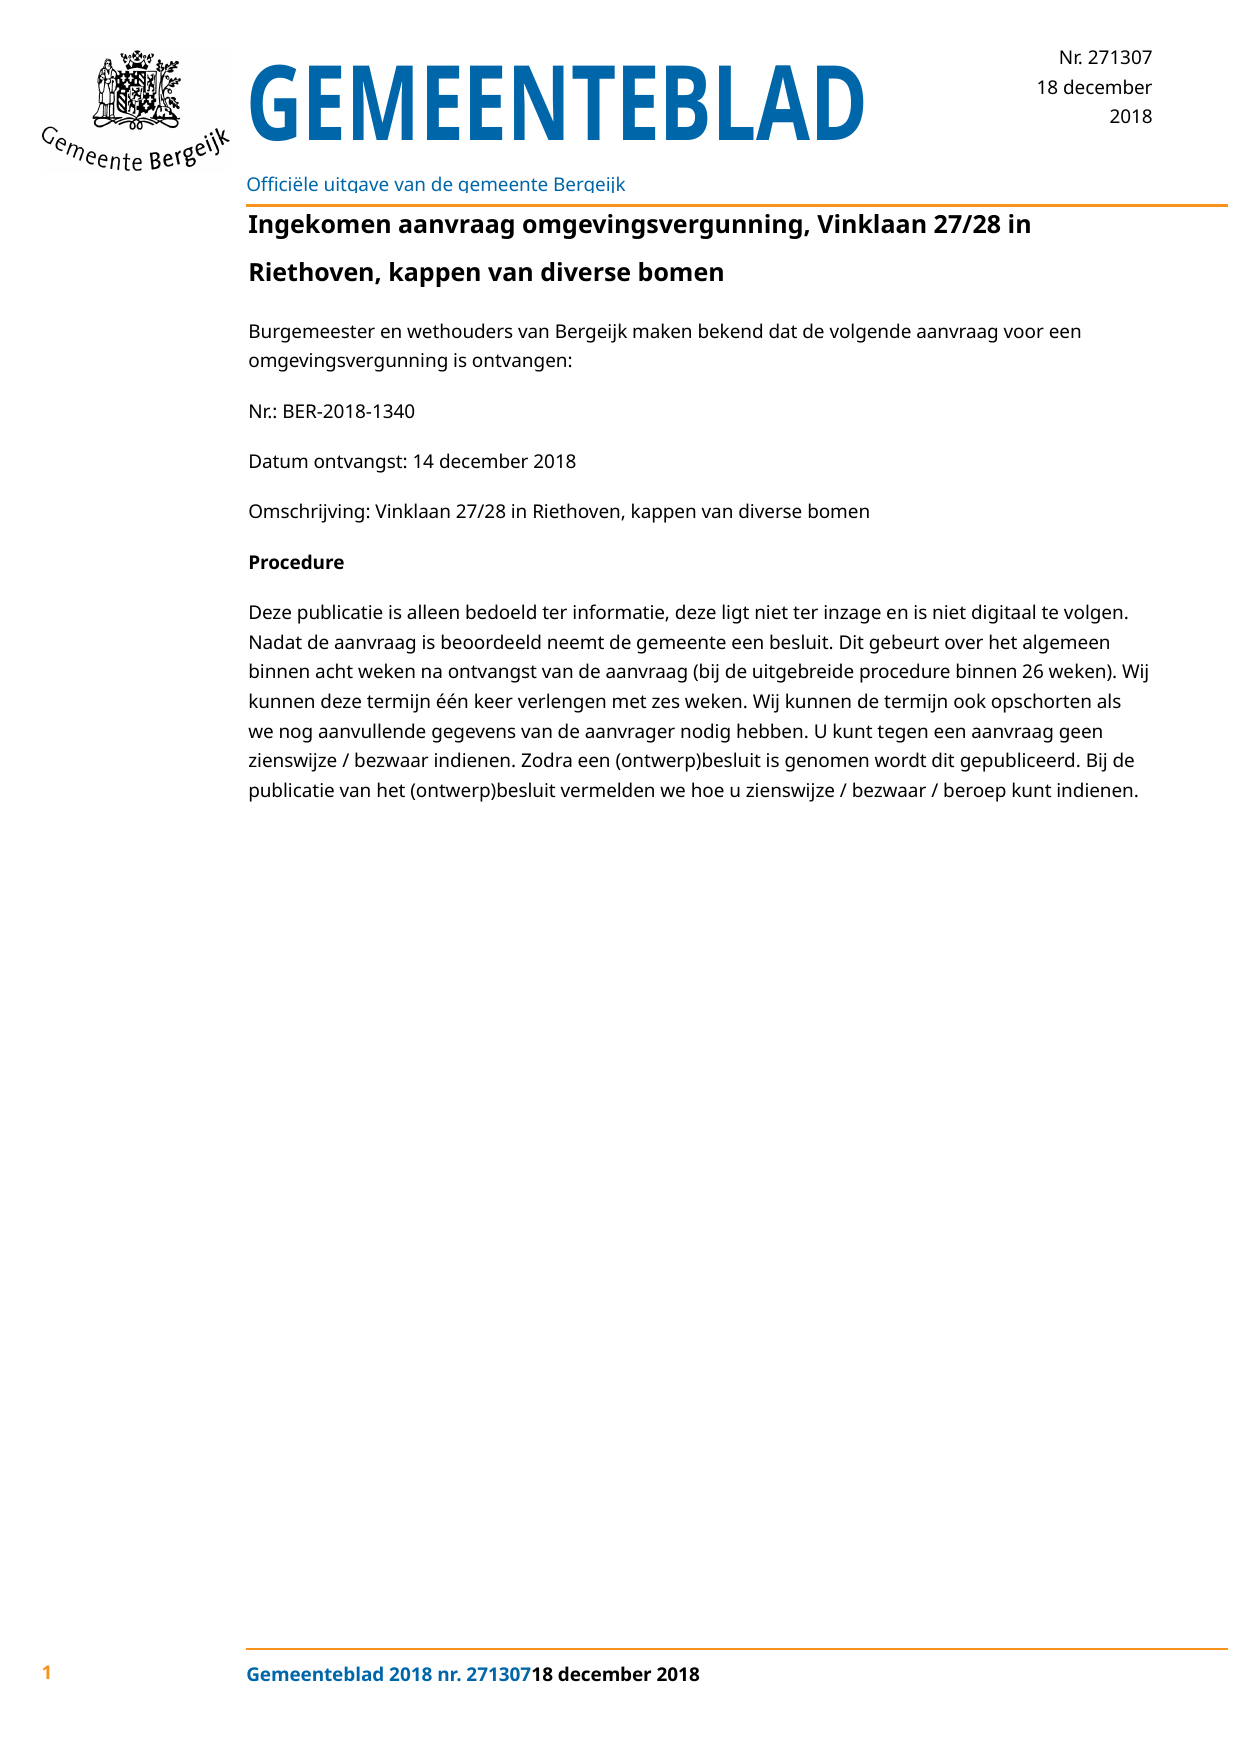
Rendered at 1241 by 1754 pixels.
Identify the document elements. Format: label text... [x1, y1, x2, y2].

text Datum ontvangst: 14 december 2018 [248, 448, 1152, 474]
text Omschrijving: Vinklaan 27/28 in Riethoven, kappen van diverse bomen [248, 499, 1152, 524]
text Ingekomen aanvraag omgevingsvergunning, Vinklaan 27/28 in Riethoven, kappen van diverse bomen [248, 207, 1152, 288]
text Procedure [248, 549, 1152, 575]
picture [41, 47, 231, 172]
text Deze publicatie is alleen bedoeld ter informatie, deze ligt niet ter inzage en is niet digitaal te volgen. Nadat de aanvraag is beoordeeld neemt de gemeente een besluit. Dit gebeurt over het algemeen binnen acht weken na ontvangst van de aanvraag (bij de uitgebreide procedure binnen 26 weken). Wij kunnen deze termijn één keer verlengen met zes weken. Wij kunnen de termijn ook opschorten als we nog aanvullende gegevens van de aanvrager nodig hebben. U kunt tegen een aanvraag geen zienswijze / bezwaar indienen. Zodra een (ontwerp)besluit is genomen wordt dit gepubliceerd. Bij de publicatie van het (ontwerp)besluit vermelden we hoe u zienswijze / bezwaar / beroep kunt indienen. [248, 599, 1152, 803]
text Nr.: BER-2018-1340 [248, 398, 1152, 424]
text Burgemeester en wethouders van Bergeijk maken bekend dat de volgende aanvraag voor een omgevingsvergunning is ontvangen: [248, 318, 1152, 373]
